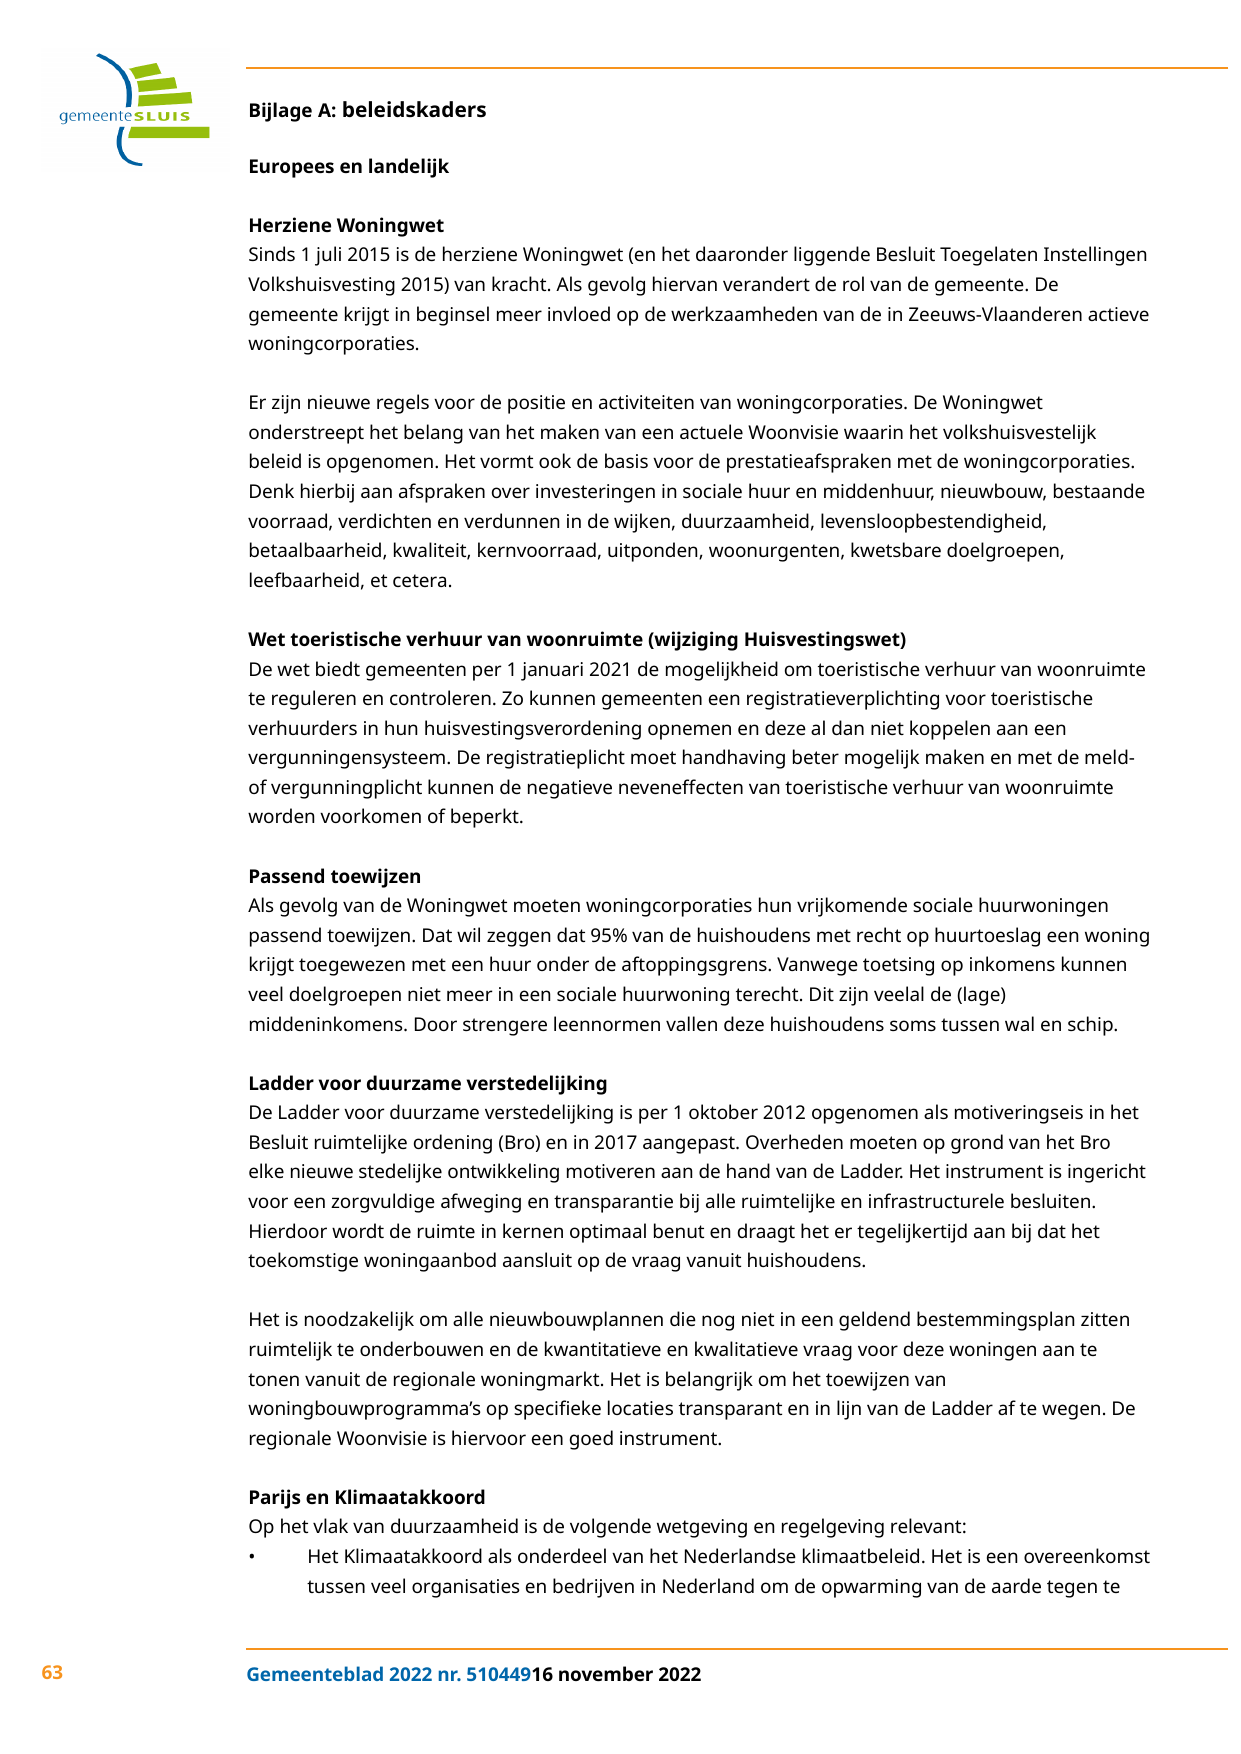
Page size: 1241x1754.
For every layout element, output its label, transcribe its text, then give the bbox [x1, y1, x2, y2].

text Het is noodzakelijk om alle nieuwbouwplannen die nog niet in een geldend bestemmingsplan zitten ruimtelijk te onderbouwen en de kwantitatieve en kwalitatieve vraag voor deze woningen aan te tonen vanuit de regionale woningmarkt. Het is belangrijk om het toewijzen van woningbouwprogramma’s op specifieke locaties transparant en in lijn van de Ladder af te wegen. De regionale Woonvisie is hiervoor een goed instrument. [248, 1307, 1152, 1451]
text Herziene Woningwet [248, 212, 1152, 238]
text Sinds 1 juli 2015 is de herziene Woningwet (en het daaronder liggende Besluit Toegelaten Instellingen Volkshuisvesting 2015) van kracht. Als gevolg hiervan verandert de rol van de gemeente. De gemeente krijgt in beginsel meer invloed op de werkzaamheden van de in Zeeuws-Vlaanderen actieve woningcorporaties. [248, 242, 1152, 356]
text Als gevolg van de Woningwet moeten woningcorporaties hun vrijkomende sociale huurwoningen passend toewijzen. Dat wil zeggen dat 95% van de huishoudens met recht op huurtoeslag een woning krijgt toegewezen met een huur onder de aftoppingsgrens. Vanwege toetsing op inkomens kunnen veel doelgroepen niet meer in een sociale huurwoning terecht. Dit zijn veelal de (lage) middeninkomens. Door strengere leennormen vallen deze huishoudens soms tussen wal en schip. [248, 892, 1152, 1037]
picture [41, 47, 231, 172]
text Passend toewijzen [248, 863, 1152, 889]
text Op het vlak van duurzaamheid is de volgende wetgeving en regelgeving relevant: [248, 1514, 1152, 1539]
text Er zijn nieuwe regels voor de positie en activiteiten van woningcorporaties. De Woningwet onderstreept het belang van het maken van een actuele Woonvisie waarin het volkshuisvestelijk beleid is opgenomen. Het vormt ook de basis voor de prestatieafspraken met de woningcorporaties. Denk hierbij aan afspraken over investeringen in sociale huur en middenhuur, nieuwbouw, bestaande voorraad, verdichten en verdunnen in de wijken, duurzaamheid, levensloopbestendigheid, betaalbaarheid, kwaliteit, kernvoorraad, uitponden, woonurgenten, kwetsbare doelgroepen, leefbaarheid, et cetera. [248, 389, 1152, 593]
text Parijs en Klimaatakkoord [248, 1484, 1152, 1510]
text Ladder voor duurzame verstedelijking [248, 1070, 1152, 1096]
text Wet toeristische verhuur van woonruimte (wijziging Huisvestingswet) [248, 626, 1152, 652]
text De wet biedt gemeenten per 1 januari 2021 de mogelijkheid om toeristische verhuur van woonruimte te reguleren en controleren. Zo kunnen gemeenten een registratieverplichting voor toeristische verhuurders in hun huisvestingsverordening opnemen en deze al dan niet koppelen aan een vergunningensysteem. De registratieplicht moet handhaving beter mogelijk maken en met de meld- of vergunningplicht kunnen de negatieve neveneffecten van toeristische verhuur van woonruimte worden voorkomen of beperkt. [248, 656, 1152, 829]
text Europees en landelijk [248, 153, 1152, 179]
list Het Klimaatakkoord als onderdeel van het Nederlandse klimaatbeleid. Het is een overeenkomst tussen veel organisaties en bedrijven in Nederland om de opwarming van de aarde tegen te [248, 1543, 1152, 1599]
text Bijlage A: beleidskaders [248, 95, 1152, 123]
text De Ladder voor duurzame verstedelijking is per 1 oktober 2012 opgenomen als motiveringseis in het Besluit ruimtelijke ordening (Bro) en in 2017 aangepast. Overheden moeten op grond van het Bro elke nieuwe stedelijke ontwikkeling motiveren aan de hand van de Ladder. Het instrument is ingericht voor een zorgvuldige afweging en transparantie bij alle ruimtelijke en infrastructurele besluiten. Hierdoor wordt de ruimte in kernen optimaal benut en draagt het er tegelijkertijd aan bij dat het toekomstige woningaanbod aansluit op de vraag vanuit huishoudens. [248, 1099, 1152, 1273]
